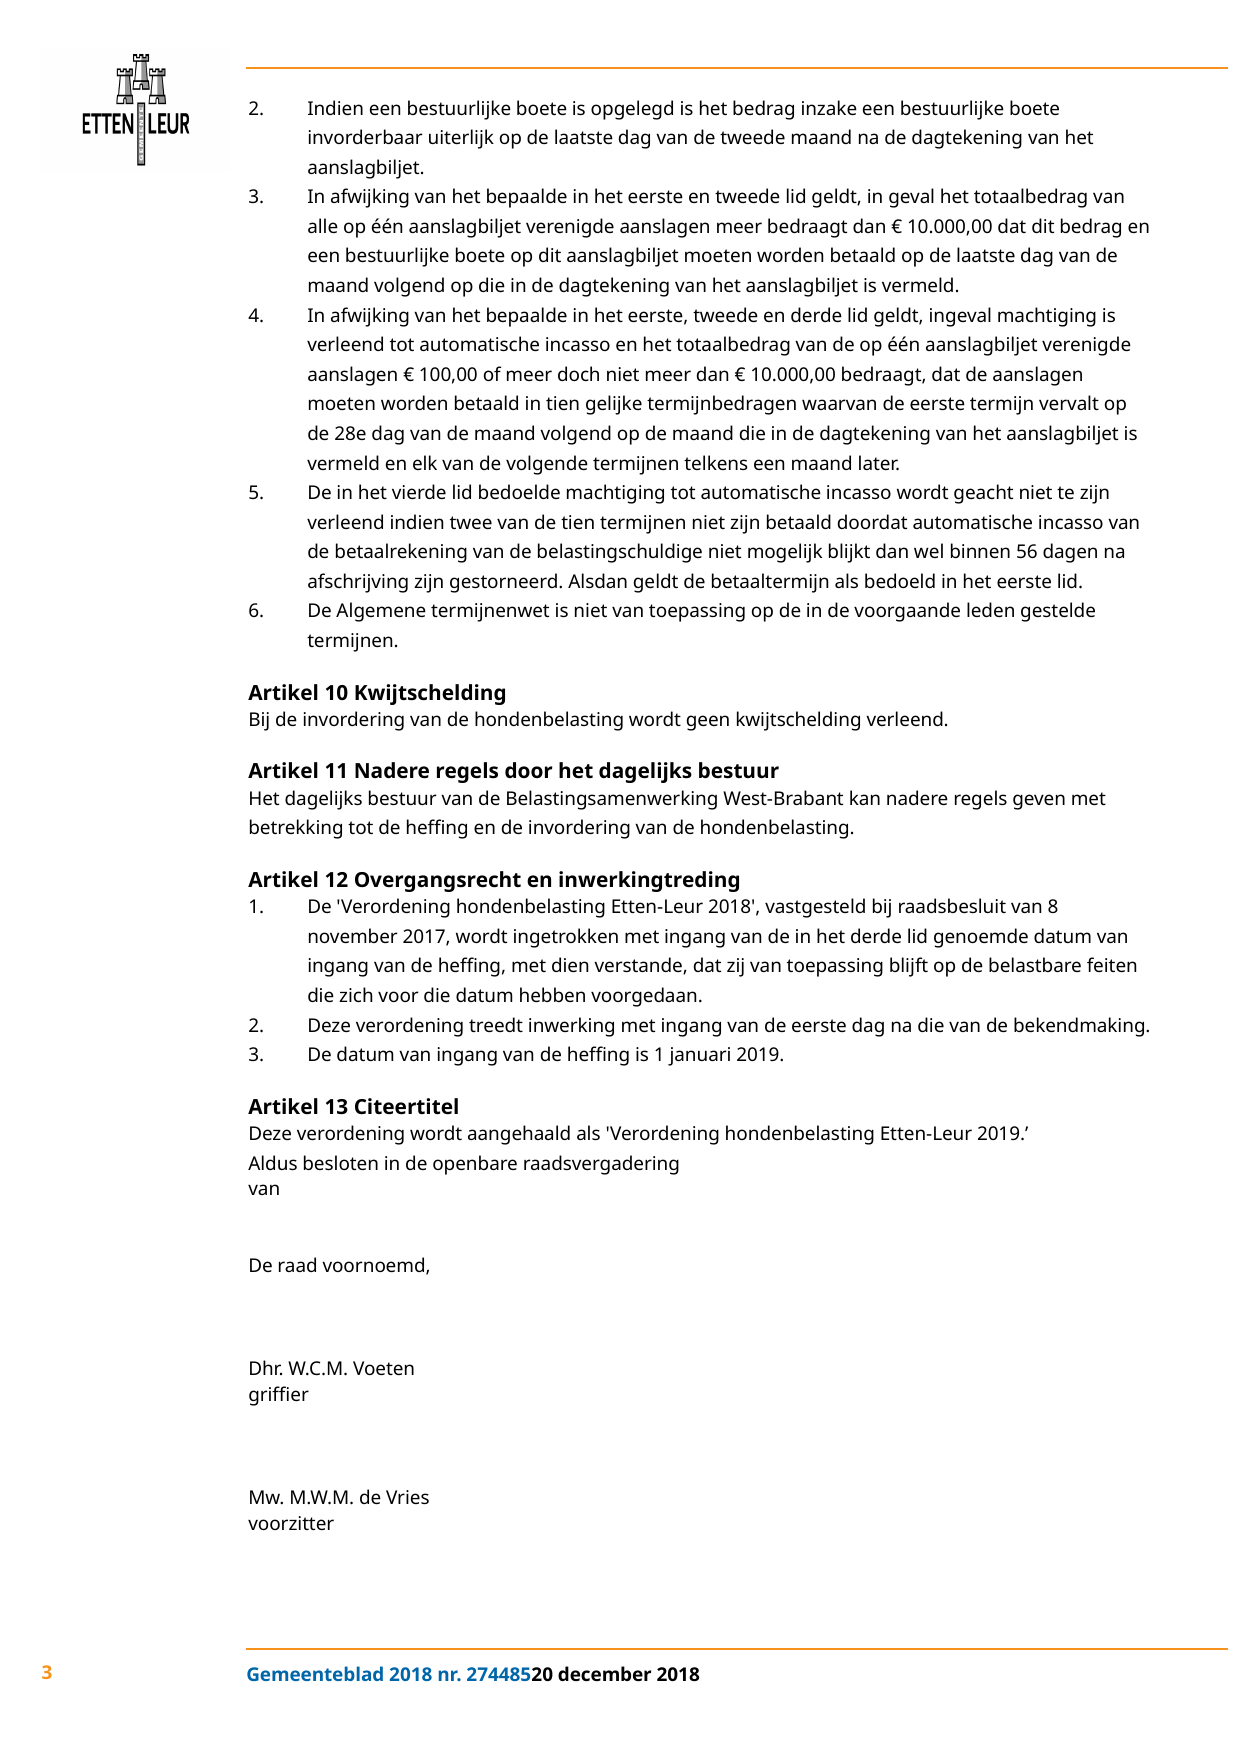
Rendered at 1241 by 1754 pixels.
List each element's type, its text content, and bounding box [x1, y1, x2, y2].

list De in het vierde lid bedoelde machtiging tot automatische incasso wordt geacht niet te zijn verleend indien twee van de tien termijnen niet zijn betaald doordat automatische incasso van de betaalrekening van de belastingschuldige niet mogelijk blijkt dan wel binnen 56 dagen na afschrijving zijn gestorneerd. Alsdan geldt de betaaltermijn als bedoeld in het eerste lid. [248, 479, 1152, 594]
list De Algemene termijnenwet is niet van toepassing op de in de voorgaande leden gestelde termijnen. [248, 598, 1152, 653]
text De raad voornoemd, [248, 1253, 1152, 1278]
text Het dagelijks bestuur van de Belastingsamenwerking West-Brabant kan nadere regels geven met betrekking tot de heffing en de invordering van de hondenbelasting. [248, 785, 1152, 840]
text Artikel 10 Kwijtschelding [248, 678, 1152, 706]
picture [41, 47, 231, 172]
text Artikel 12 Overgangsrecht en inwerkingtreding [248, 865, 1152, 893]
text Aldus besloten in de openbare raadsvergadering [248, 1150, 1152, 1176]
text van [248, 1176, 1152, 1201]
list In afwijking van het bepaalde in het eerste en tweede lid geldt, in geval het totaalbedrag van alle op één aanslagbiljet verenigde aanslagen meer bedraagt dan € 10.000,00 dat dit bedrag en een bestuurlijke boete op dit aanslagbiljet moeten worden betaald op de laatste dag van de maand volgend op die in de dagtekening van het aanslagbiljet is vermeld. [248, 183, 1152, 298]
text Deze verordening wordt aangehaald als 'Verordening hondenbelasting Etten-Leur 2019.’ [248, 1120, 1152, 1146]
text Mw. M.W.M. de Vries [248, 1484, 1152, 1510]
text Dhr. W.C.M. Voeten [248, 1356, 1152, 1381]
list Indien een bestuurlijke boete is opgelegd is het bedrag inzake een bestuurlijke boete invorderbaar uiterlijk op de laatste dag van de tweede maand na de dagtekening van het aanslagbiljet. [248, 95, 1152, 180]
text griffier [248, 1381, 1152, 1407]
list Deze verordening treedt inwerking met ingang van de eerste dag na die van de bekendmaking. [248, 1012, 1152, 1037]
list In afwijking van het bepaalde in het eerste, tweede en derde lid geldt, ingeval machtiging is verleend tot automatische incasso en het totaalbedrag van de op één aanslagbiljet verenigde aanslagen € 100,00 of meer doch niet meer dan € 10.000,00 bedraagt, dat de aanslagen moeten worden betaald in tien gelijke termijnbedragen waarvan de eerste termijn vervalt op de 28e dag van de maand volgend op de maand die in de dagtekening van het aanslagbiljet is vermeld en elk van de volgende termijnen telkens een maand later. [248, 302, 1152, 476]
text Artikel 13 Citeertitel [248, 1092, 1152, 1120]
text Bij de invordering van de hondenbelasting wordt geen kwijtschelding verleend. [248, 706, 1152, 732]
text Artikel 11 Nadere regels door het dagelijks bestuur [248, 757, 1152, 785]
list De 'Verordening hondenbelasting Etten-Leur 2018', vastgesteld bij raadsbesluit van 8 november 2017, wordt ingetrokken met ingang van de in het derde lid genoemde datum van ingang van de heffing, met dien verstande, dat zij van toepassing blijft op de belastbare feiten die zich voor die datum hebben voorgedaan. [248, 893, 1152, 1008]
list De datum van ingang van de heffing is 1 januari 2019. [248, 1041, 1152, 1067]
text voorzitter [248, 1510, 1152, 1536]
